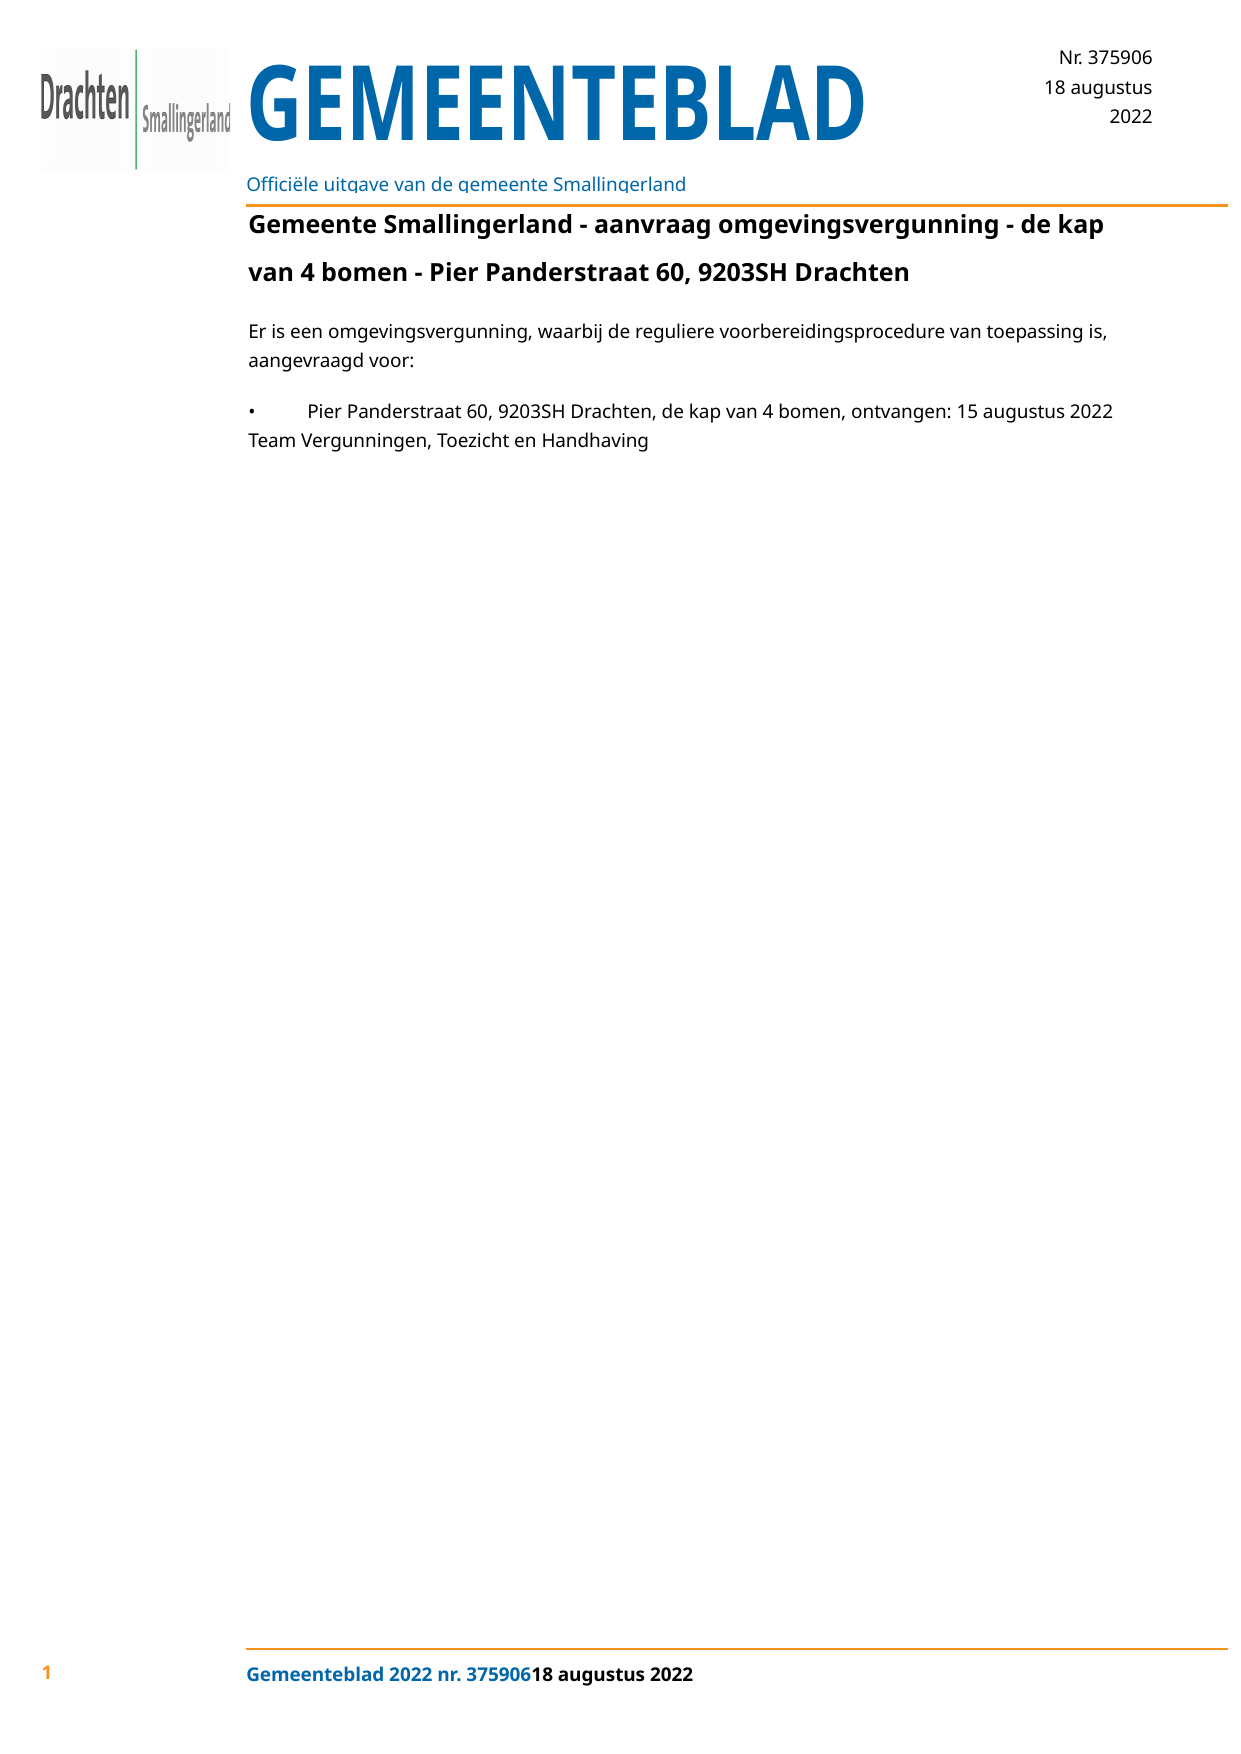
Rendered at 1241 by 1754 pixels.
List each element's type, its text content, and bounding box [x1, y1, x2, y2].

text Er is een omgevingsvergunning, waarbij de reguliere voorbereidingsprocedure van toepassing is, aangevraagd voor: [248, 318, 1152, 373]
picture [41, 47, 231, 172]
text Team Vergunningen, Toezicht en Handhaving [248, 427, 1152, 453]
text Gemeente Smallingerland - aanvraag omgevingsvergunning - de kap van 4 bomen - Pier Panderstraat 60, 9203SH Drachten [248, 207, 1152, 288]
list Pier Panderstraat 60, 9203SH Drachten, de kap van 4 bomen, ontvangen: 15 augustus 2022 [248, 398, 1152, 424]
